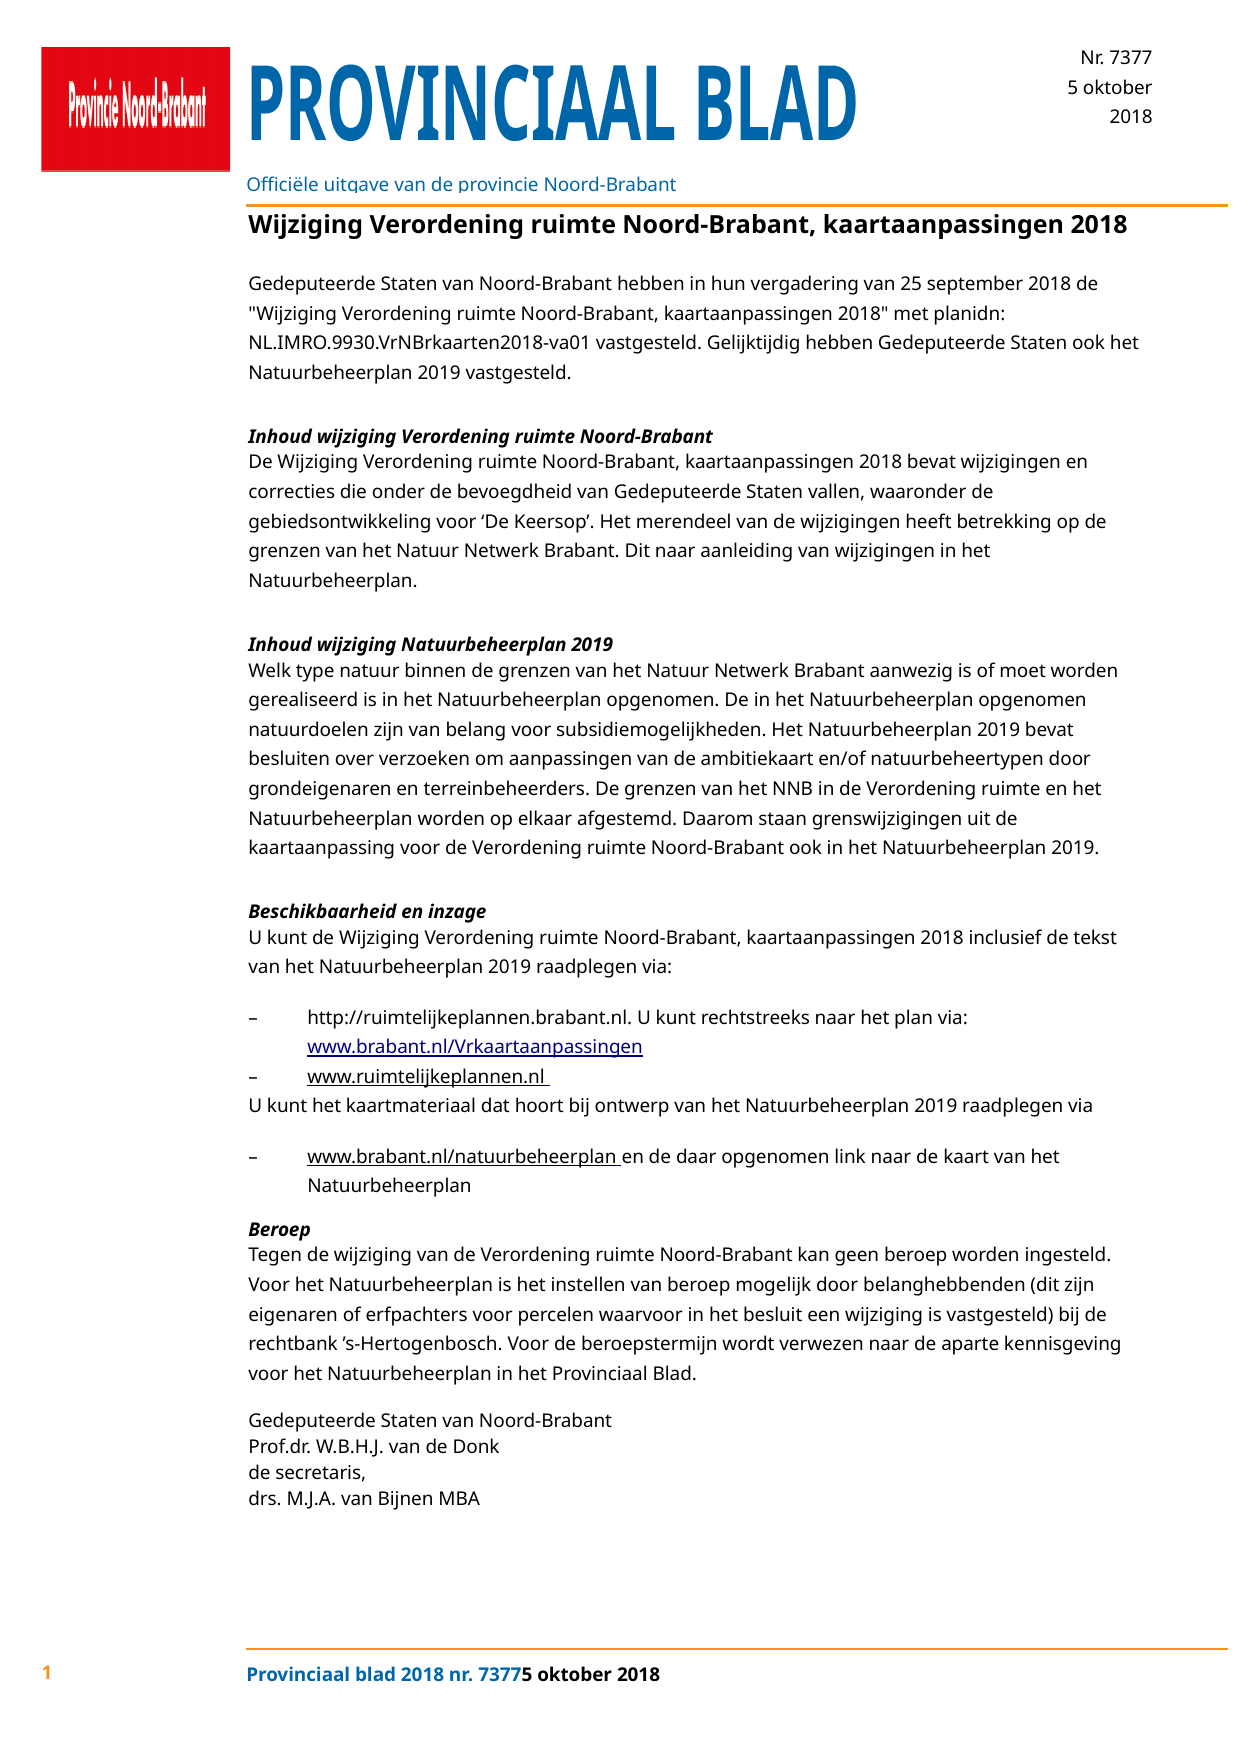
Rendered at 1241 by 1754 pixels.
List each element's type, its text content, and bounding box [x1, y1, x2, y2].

text Gedeputeerde Staten van Noord-Brabant hebben in hun vergadering van 25 september 2018 de "Wijziging Verordening ruimte Noord-Brabant, kaartaanpassingen 2018" met planidn: NL.IMRO.9930.VrNBrkaarten2018-va01 vastgesteld. Gelijktijdig hebben Gedeputeerde Staten ook het Natuurbeheerplan 2019 vastgesteld. [248, 270, 1152, 385]
text Inhoud wijziging Natuurbeheerplan 2019 [248, 631, 1152, 657]
text Beschikbaarheid en inzage [248, 898, 1152, 924]
text U kunt het kaartmateriaal dat hoort bij ontwerp van het Natuurbeheerplan 2019 raadplegen via [248, 1093, 1152, 1118]
text Prof.dr. W.B.H.J. van de Donk [248, 1433, 1152, 1459]
list www.ruimtelijkeplannen.nl [248, 1063, 1152, 1089]
text Beroep [248, 1216, 1152, 1242]
text De Wijziging Verordening ruimte Noord-Brabant, kaartaanpassingen 2018 bevat wijzigingen en correcties die onder de bevoegdheid van Gedeputeerde Staten vallen, waaronder de gebiedsontwikkeling voor ‘De Keersop’. Het merendeel van de wijzigingen heeft betrekking op de grenzen van het Natuur Netwerk Brabant. Dit naar aanleiding van wijzigingen in het Natuurbeheerplan. [248, 449, 1152, 593]
text Wijziging Verordening ruimte Noord-Brabant, kaartaanpassingen 2018 [248, 207, 1152, 241]
picture [41, 47, 231, 172]
text U kunt de Wijziging Verordening ruimte Noord-Brabant, kaartaanpassingen 2018 inclusief de tekst van het Natuurbeheerplan 2019 raadplegen via: [248, 924, 1152, 979]
text Tegen de wijziging van de Verordening ruimte Noord-Brabant kan geen beroep worden ingesteld. Voor het Natuurbeheerplan is het instellen van beroep mogelijk door belanghebbenden (dit zijn eigenaren of erfpachters voor percelen waarvoor in het besluit een wijziging is vastgesteld) bij de rechtbank ’s-Hertogenbosch. Voor de beroepstermijn wordt verwezen naar de aparte kennisgeving voor het Natuurbeheerplan in het Provinciaal Blad. [248, 1242, 1152, 1386]
list http://ruimtelijkeplannen.brabant.nl. U kunt rechtstreeks naar het plan via: www.brabant.nl/Vrkaartaanpassingen [248, 1004, 1152, 1059]
text Gedeputeerde Staten van Noord-Brabant [248, 1408, 1152, 1433]
text Inhoud wijziging Verordening ruimte Noord-Brabant [248, 423, 1152, 449]
text Welk type natuur binnen de grenzen van het Natuur Netwerk Brabant aanwezig is of moet worden gerealiseerd is in het Natuurbeheerplan opgenomen. De in het Natuurbeheerplan opgenomen natuurdoelen zijn van belang voor subsidiemogelijkheden. Het Natuurbeheerplan 2019 bevat besluiten over verzoeken om aanpassingen van de ambitiekaart en/of natuurbeheertypen door grondeigenaren en terreinbeheerders. De grenzen van het NNB in de Verordening ruimte en het Natuurbeheerplan worden op elkaar afgestemd. Daarom staan grenswijzigingen uit de kaartaanpassing voor de Verordening ruimte Noord-Brabant ook in het Natuurbeheerplan 2019. [248, 657, 1152, 860]
text drs. M.J.A. van Bijnen MBA [248, 1485, 1152, 1511]
text de secretaris, [248, 1459, 1152, 1485]
list www.brabant.nl/natuurbeheerplan en de daar opgenomen link naar de kaart van het Natuurbeheerplan [248, 1143, 1152, 1198]
